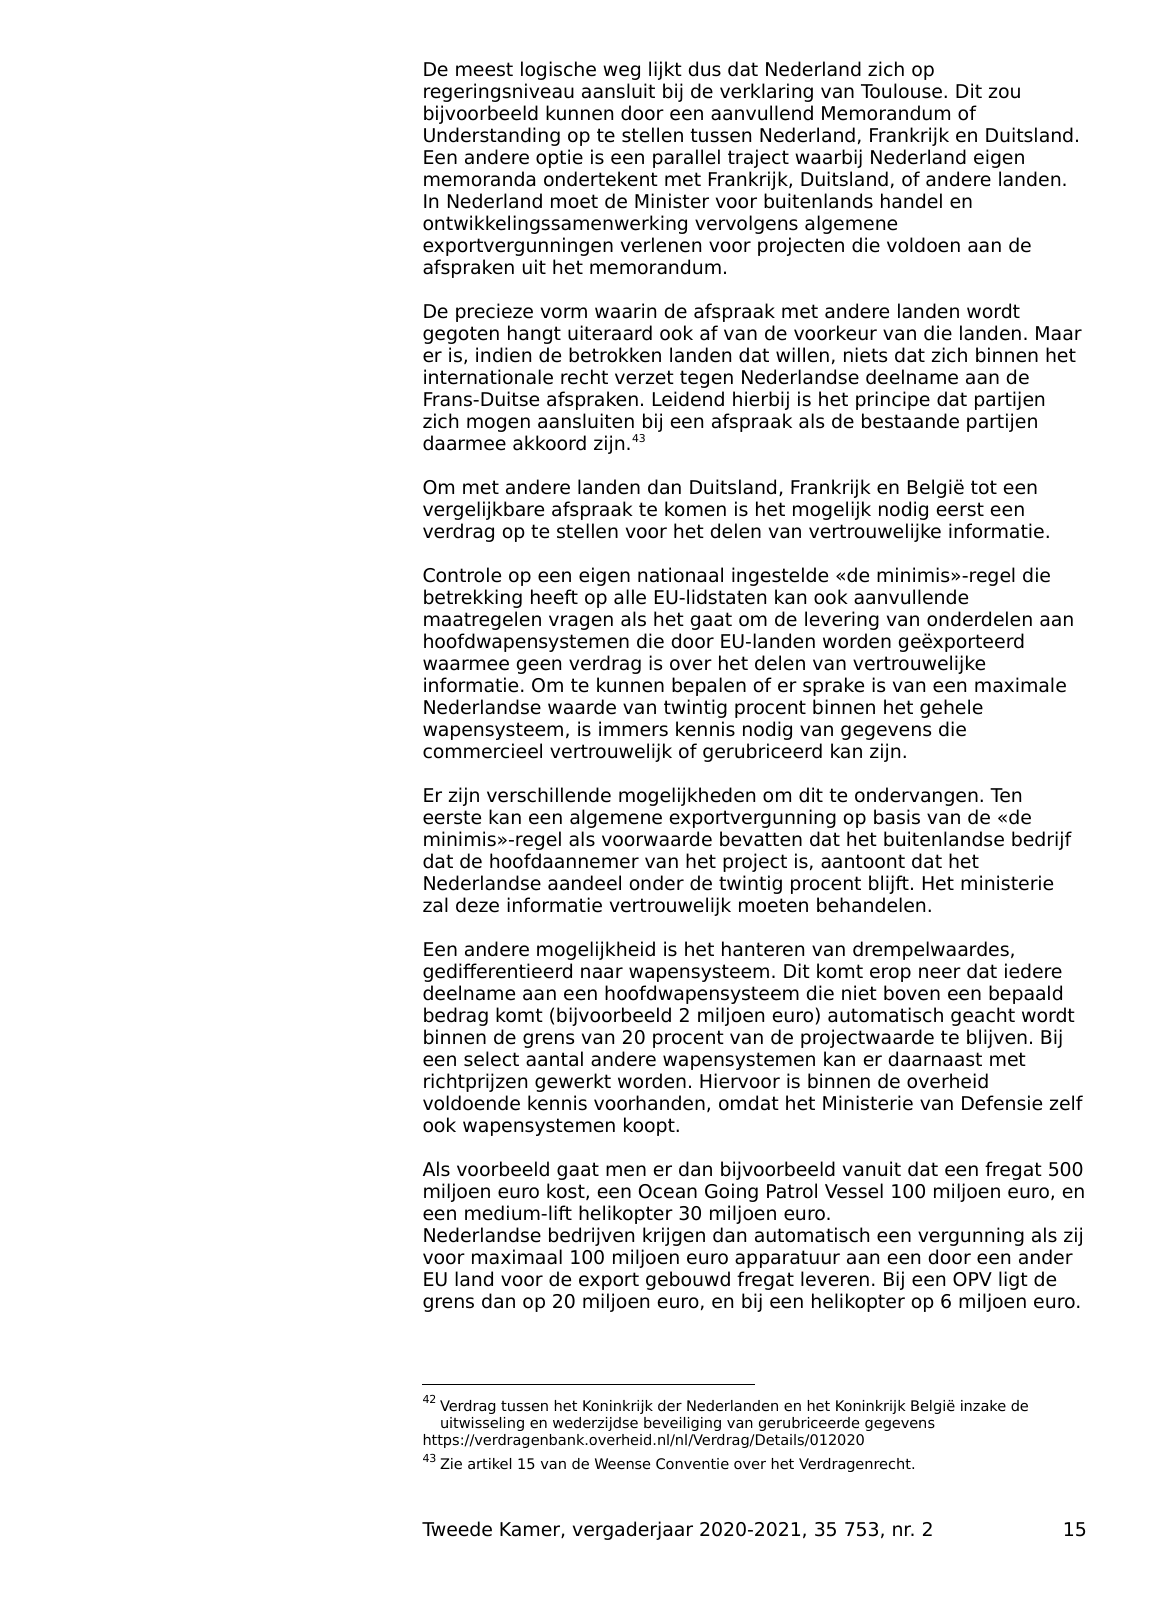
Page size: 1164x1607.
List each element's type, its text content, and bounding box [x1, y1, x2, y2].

text https://verdragenbank.overheid.nl/nl/Verdrag/Details/012020 [422, 1432, 1087, 1449]
text Nederlandse bedrijven krijgen dan automatisch een vergunning als zij voor maximaal 100 miljoen euro apparatuur aan een door een ander EU land voor de export gebouwd fregat leveren. Bij een OPV ligt de grens dan op 20 miljoen euro, en bij een helikopter op 6 miljoen euro. [422, 1225, 1087, 1313]
text Een andere mogelijkheid is het hanteren van drempelwaardes, gedifferentieerd naar wapensysteem. Dit komt erop neer dat iedere deelname aan een hoofdwapensysteem die niet boven een bepaald bedrag komt (bijvoorbeeld 2 miljoen euro) automatisch geacht wordt binnen de grens van 20 procent van de projectwaarde te blijven. Bij een select aantal andere wapensystemen kan er daarnaast met richtprijzen gewerkt worden. Hiervoor is binnen de overheid voldoende kennis voorhanden, omdat het Ministerie van Defensie zelf ook wapensystemen koopt. [422, 939, 1087, 1137]
text Verdrag tussen het Koninkrijk der Nederlanden en het Koninkrijk België inzake de uitwisseling en wederzijdse beveiliging van gerubriceerde gegevens [422, 1393, 1087, 1432]
text De precieze vorm waarin de afspraak met andere landen wordt gegoten hangt uiteraard ook af van de voorkeur van die landen. Maar er is, indien de betrokken landen dat willen, niets dat zich binnen het internationale recht verzet tegen Nederlandse deelname aan de Frans-Duitse afspraken. Leidend hierbij is het principe dat partijen zich mogen aansluiten bij een afspraak als de bestaande partijen daarmee akkoord zijn. [422, 301, 1087, 455]
text Controle op een eigen nationaal ingestelde «de minimis»-regel die betrekking heeft op alle EU-lidstaten kan ook aanvullende maatregelen vragen als het gaat om de levering van onderdelen aan hoofdwapensystemen die door EU-landen worden geëxporteerd waarmee geen verdrag is over het delen van vertrouwelijke informatie. Om te kunnen bepalen of er sprake is van een maximale Nederlandse waarde van twintig procent binnen het gehele wapensysteem, is immers kennis nodig van gegevens die commercieel vertrouwelijk of gerubriceerd kan zijn. [422, 565, 1087, 763]
text Om met andere landen dan Duitsland, Frankrijk en België tot een vergelijkbare afspraak te komen is het mogelijk nodig eerst een verdrag op te stellen voor het delen van vertrouwelijke informatie. [422, 477, 1087, 543]
text Als voorbeeld gaat men er dan bijvoorbeeld vanuit dat een fregat 500 miljoen euro kost, een Ocean Going Patrol Vessel 100 miljoen euro, en een medium-lift helikopter 30 miljoen euro. [422, 1159, 1087, 1225]
text Er zijn verschillende mogelijkheden om dit te ondervangen. Ten eerste kan een algemene exportvergunning op basis van de «de minimis»-regel als voorwaarde bevatten dat het buitenlandse bedrijf dat de hoofdaannemer van het project is, aantoont dat het Nederlandse aandeel onder de twintig procent blijft. Het ministerie zal deze informatie vertrouwelijk moeten behandelen. [422, 785, 1087, 917]
text Zie artikel 15 van de Weense Conventie over het Verdragenrecht. [422, 1452, 1087, 1474]
text De meest logische weg lijkt dus dat Nederland zich op regeringsniveau aansluit bij de verklaring van Toulouse. Dit zou bijvoorbeeld kunnen door een aanvullend Memorandum of Understanding op te stellen tussen Nederland, Frankrijk en Duitsland. Een andere optie is een parallel traject waarbij Nederland eigen memoranda ondertekent met Frankrijk, Duitsland, of andere landen. In Nederland moet de Minister voor buitenlands handel en ontwikkelingssamenwerking vervolgens algemene exportvergunningen verlenen voor projecten die voldoen aan de afspraken uit het memorandum. [422, 59, 1087, 279]
